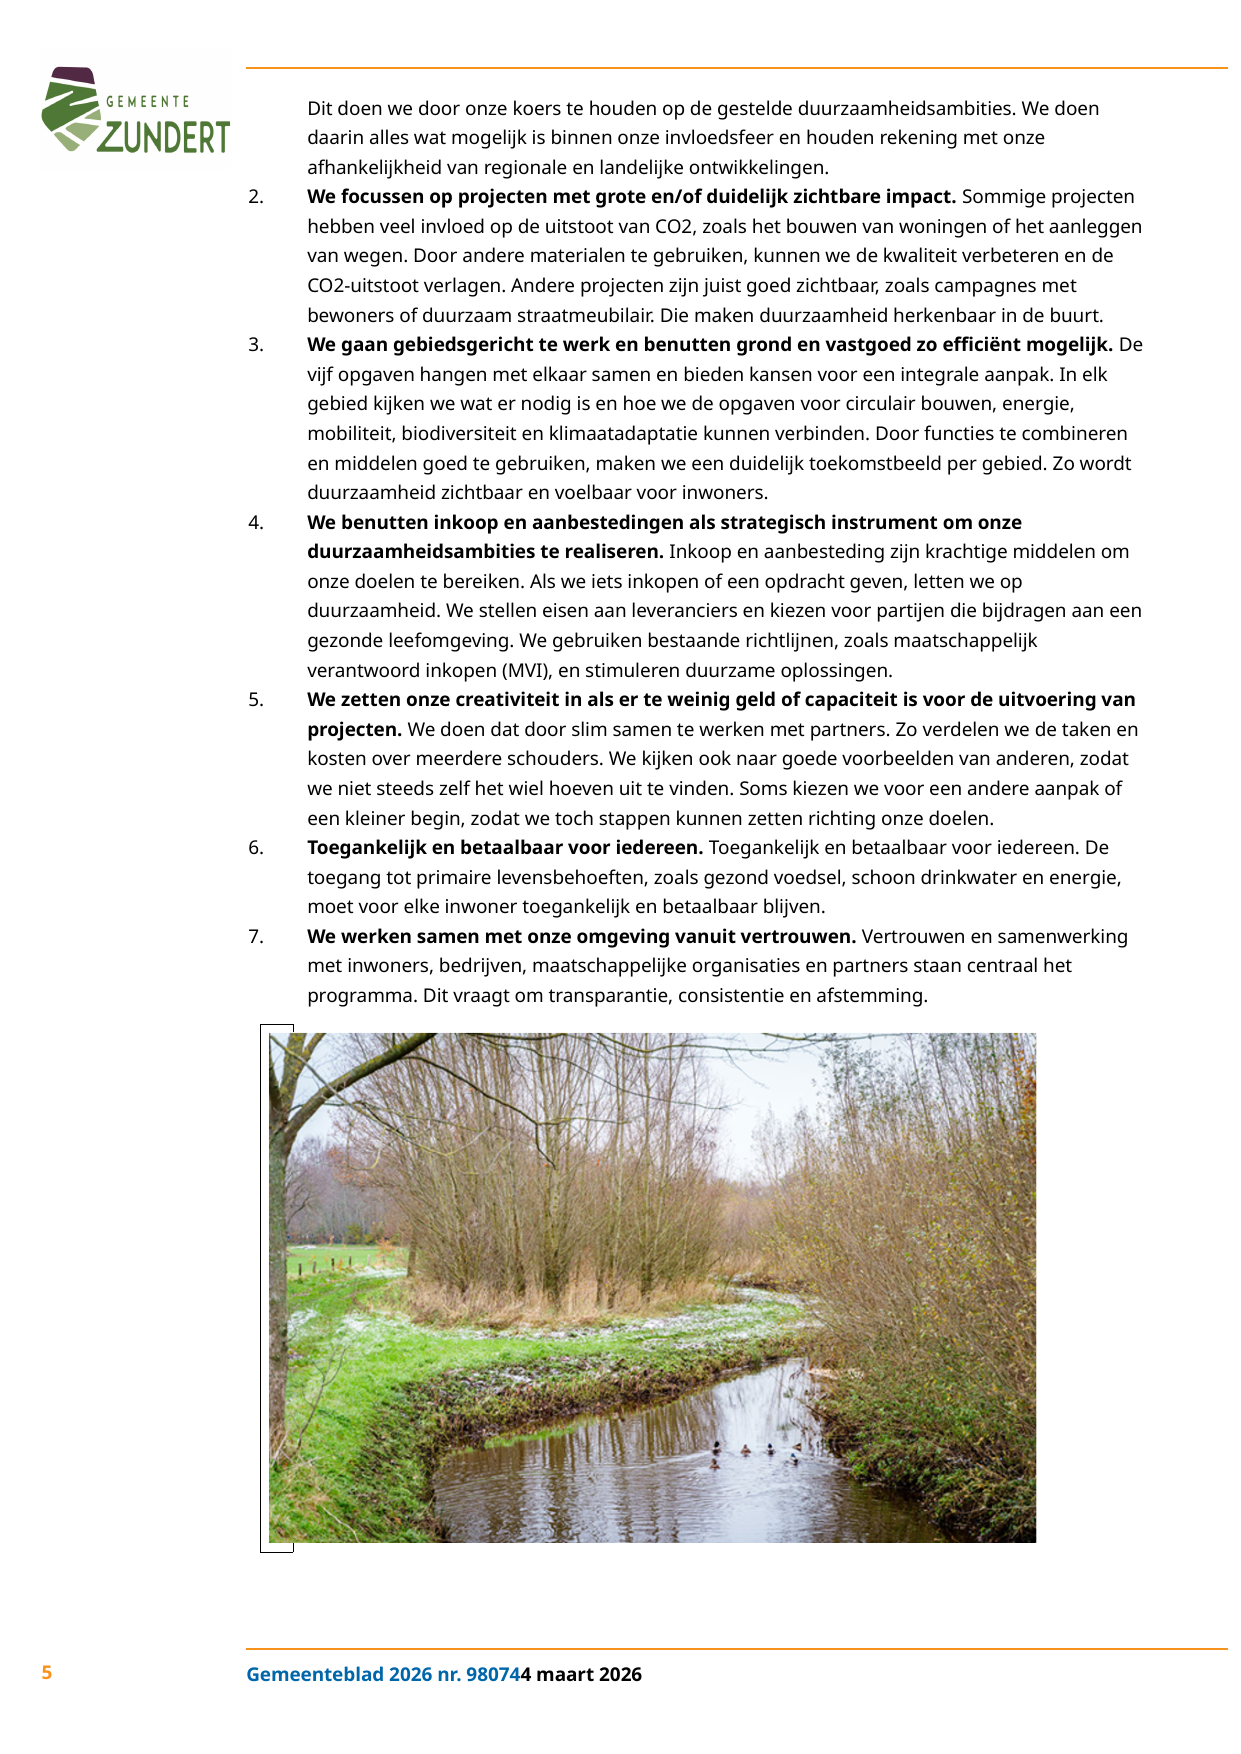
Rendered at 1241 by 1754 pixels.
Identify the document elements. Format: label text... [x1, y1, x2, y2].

picture [268, 1032, 1037, 1543]
list Dit doen we door onze koers te houden op de gestelde duurzaamheidsambities. We doen daarin alles wat mogelijk is binnen onze invloedsfeer en houden rekening met onze afhankelijkheid van regionale en landelijke ontwikkelingen. [248, 95, 1152, 180]
list We gaan gebiedsgericht te werk en benutten grond en vastgoed zo efficiënt mogelijk. De vijf opgaven hangen met elkaar samen en bieden kansen voor een integrale aanpak. In elk gebied kijken we wat er nodig is en hoe we de opgaven voor circulair bouwen, energie, mobiliteit, biodiversiteit en klimaatadaptatie kunnen verbinden. Door functies te combineren en middelen goed te gebruiken, maken we een duidelijk toekomstbeeld per gebied. Zo wordt duurzaamheid zichtbaar en voelbaar voor inwoners. [248, 331, 1152, 505]
list We werken samen met onze omgeving vanuit vertrouwen. Vertrouwen en samenwerking met inwoners, bedrijven, maatschappelijke organisaties en partners staan centraal het programma. Dit vraagt om transparantie, consistentie en afstemming. [248, 923, 1152, 1008]
picture [41, 47, 231, 172]
list Toegankelijk en betaalbaar voor iedereen. Toegankelijk en betaalbaar voor iedereen. De toegang tot primaire levensbehoeften, zoals gezond voedsel, schoon drinkwater en energie, moet voor elke inwoner toegankelijk en betaalbaar blijven. [248, 834, 1152, 919]
list We zetten onze creativiteit in als er te weinig geld of capaciteit is voor de uitvoering van projecten. We doen dat door slim samen te werken met partners. Zo verdelen we de taken en kosten over meerdere schouders. We kijken ook naar goede voorbeelden van anderen, zodat we niet steeds zelf het wiel hoeven uit te vinden. Soms kiezen we voor een andere aanpak of een kleiner begin, zodat we toch stappen kunnen zetten richting onze doelen. [248, 686, 1152, 831]
list We focussen op projecten met grote en/of duidelijk zichtbare impact. Sommige projecten hebben veel invloed op de uitstoot van CO2, zoals het bouwen van woningen of het aanleggen van wegen. Door andere materialen te gebruiken, kunnen we de kwaliteit verbeteren en de CO2-uitstoot verlagen. Andere projecten zijn juist goed zichtbaar, zoals campagnes met bewoners of duurzaam straatmeubilair. Die maken duurzaamheid herkenbaar in de buurt. [248, 183, 1152, 328]
list We benutten inkoop en aanbestedingen als strategisch instrument om onze duurzaamheidsambities te realiseren. Inkoop en aanbesteding zijn krachtige middelen om onze doelen te bereiken. Als we iets inkopen of een opdracht geven, letten we op duurzaamheid. We stellen eisen aan leveranciers en kiezen voor partijen die bijdragen aan een gezonde leefomgeving. We gebruiken bestaande richtlijnen, zoals maatschappelijk verantwoord inkopen (MVI), en stimuleren duurzame oplossingen. [248, 509, 1152, 683]
